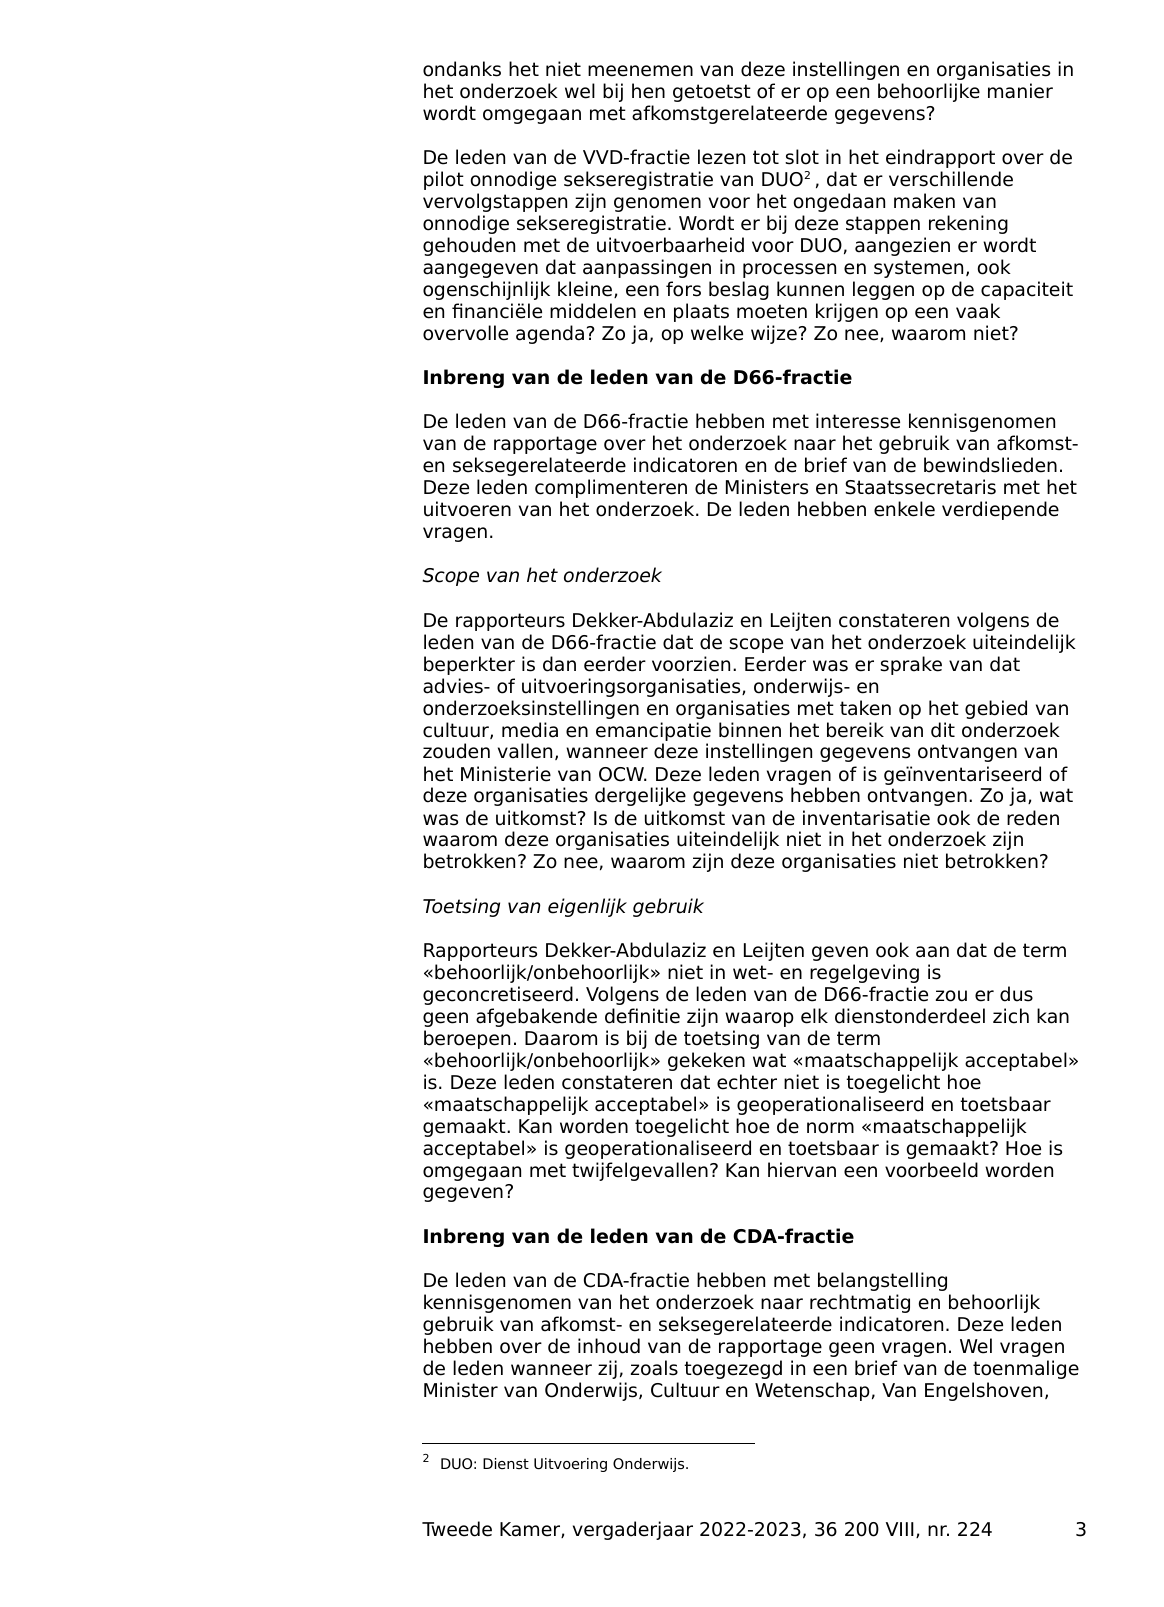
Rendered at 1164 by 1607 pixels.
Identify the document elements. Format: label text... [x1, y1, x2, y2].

subtitle Inbreng van de leden van de CDA-fractie [422, 1226, 1087, 1248]
text De leden van de CDA-fractie hebben met belangstelling kennisgenomen van het onderzoek naar rechtmatig en behoorlijk gebruik van afkomst- en seksegerelateerde indicatoren. Deze leden hebben over de inhoud van de rapportage geen vragen. Wel vragen de leden wanneer zij, zoals toegezegd in een brief van de toenmalige Minister van Onderwijs, Cultuur en Wetenschap, Van Engelshoven, [422, 1270, 1087, 1402]
text Rapporteurs Dekker-Abdulaziz en Leijten geven ook aan dat de term «behoorlijk/onbehoorlijk» niet in wet- en regelgeving is geconcretiseerd. Volgens de leden van de D66-fractie zou er dus geen afgebakende definitie zijn waarop elk dienstonderdeel zich kan beroepen. Daarom is bij de toetsing van de term «behoorlijk/onbehoorlijk» gekeken wat «maatschappelijk acceptabel» is. Deze leden constateren dat echter niet is toegelicht hoe «maatschappelijk acceptabel» is geoperationaliseerd en toetsbaar gemaakt. Kan worden toegelicht hoe de norm «maatschappelijk acceptabel» is geoperationaliseerd en toetsbaar is gemaakt? Hoe is omgegaan met twijfelgevallen? Kan hiervan een voorbeeld worden gegeven? [422, 940, 1087, 1203]
subtitle Inbreng van de leden van de D66-fractie [422, 367, 1087, 389]
text De leden van de D66-fractie hebben met interesse kennisgenomen van de rapportage over het onderzoek naar het gebruik van afkomst- en seksegerelateerde indicatoren en de brief van de bewindslieden. Deze leden complimenteren de Ministers en Staatssecretaris met het uitvoeren van het onderzoek. De leden hebben enkele verdiepende vragen. [422, 411, 1087, 543]
text De rapporteurs Dekker-Abdulaziz en Leijten constateren volgens de leden van de D66-fractie dat de scope van het onderzoek uiteindelijk beperkter is dan eerder voorzien. Eerder was er sprake van dat advies- of uitvoeringsorganisaties, onderwijs- en onderzoeksinstellingen en organisaties met taken op het gebied van cultuur, media en emancipatie binnen het bereik van dit onderzoek zouden vallen, wanneer deze instellingen gegevens ontvangen van het Ministerie van OCW. Deze leden vragen of is geïnventariseerd of deze organisaties dergelijke gegevens hebben ontvangen. Zo ja, wat was de uitkomst? Is de uitkomst van de inventarisatie ook de reden waarom deze organisaties uiteindelijk niet in het onderzoek zijn betrokken? Zo nee, waarom zijn deze organisaties niet betrokken? [422, 609, 1087, 873]
text ondanks het niet meenemen van deze instellingen en organisaties in het onderzoek wel bij hen getoetst of er op een behoorlijke manier wordt omgegaan met afkomstgerelateerde gegevens? [422, 59, 1087, 125]
text DUO: Dienst Uitvoering Onderwijs. [422, 1452, 1087, 1474]
subtitle Scope van het onderzoek [422, 565, 1087, 587]
subtitle Toetsing van eigenlijk gebruik [422, 896, 1087, 917]
text De leden van de VVD-fractie lezen tot slot in het eindrapport over de pilot onnodige sekseregistratie van DUO, dat er verschillende vervolgstappen zijn genomen voor het ongedaan maken van onnodige sekseregistratie. Wordt er bij deze stappen rekening gehouden met de uitvoerbaarheid voor DUO, aangezien er wordt aangegeven dat aanpassingen in processen en systemen, ook ogenschijnlijk kleine, een fors beslag kunnen leggen op de capaciteit en financiële middelen en plaats moeten krijgen op een vaak overvolle agenda? Zo ja, op welke wijze? Zo nee, waarom niet? [422, 147, 1087, 345]
